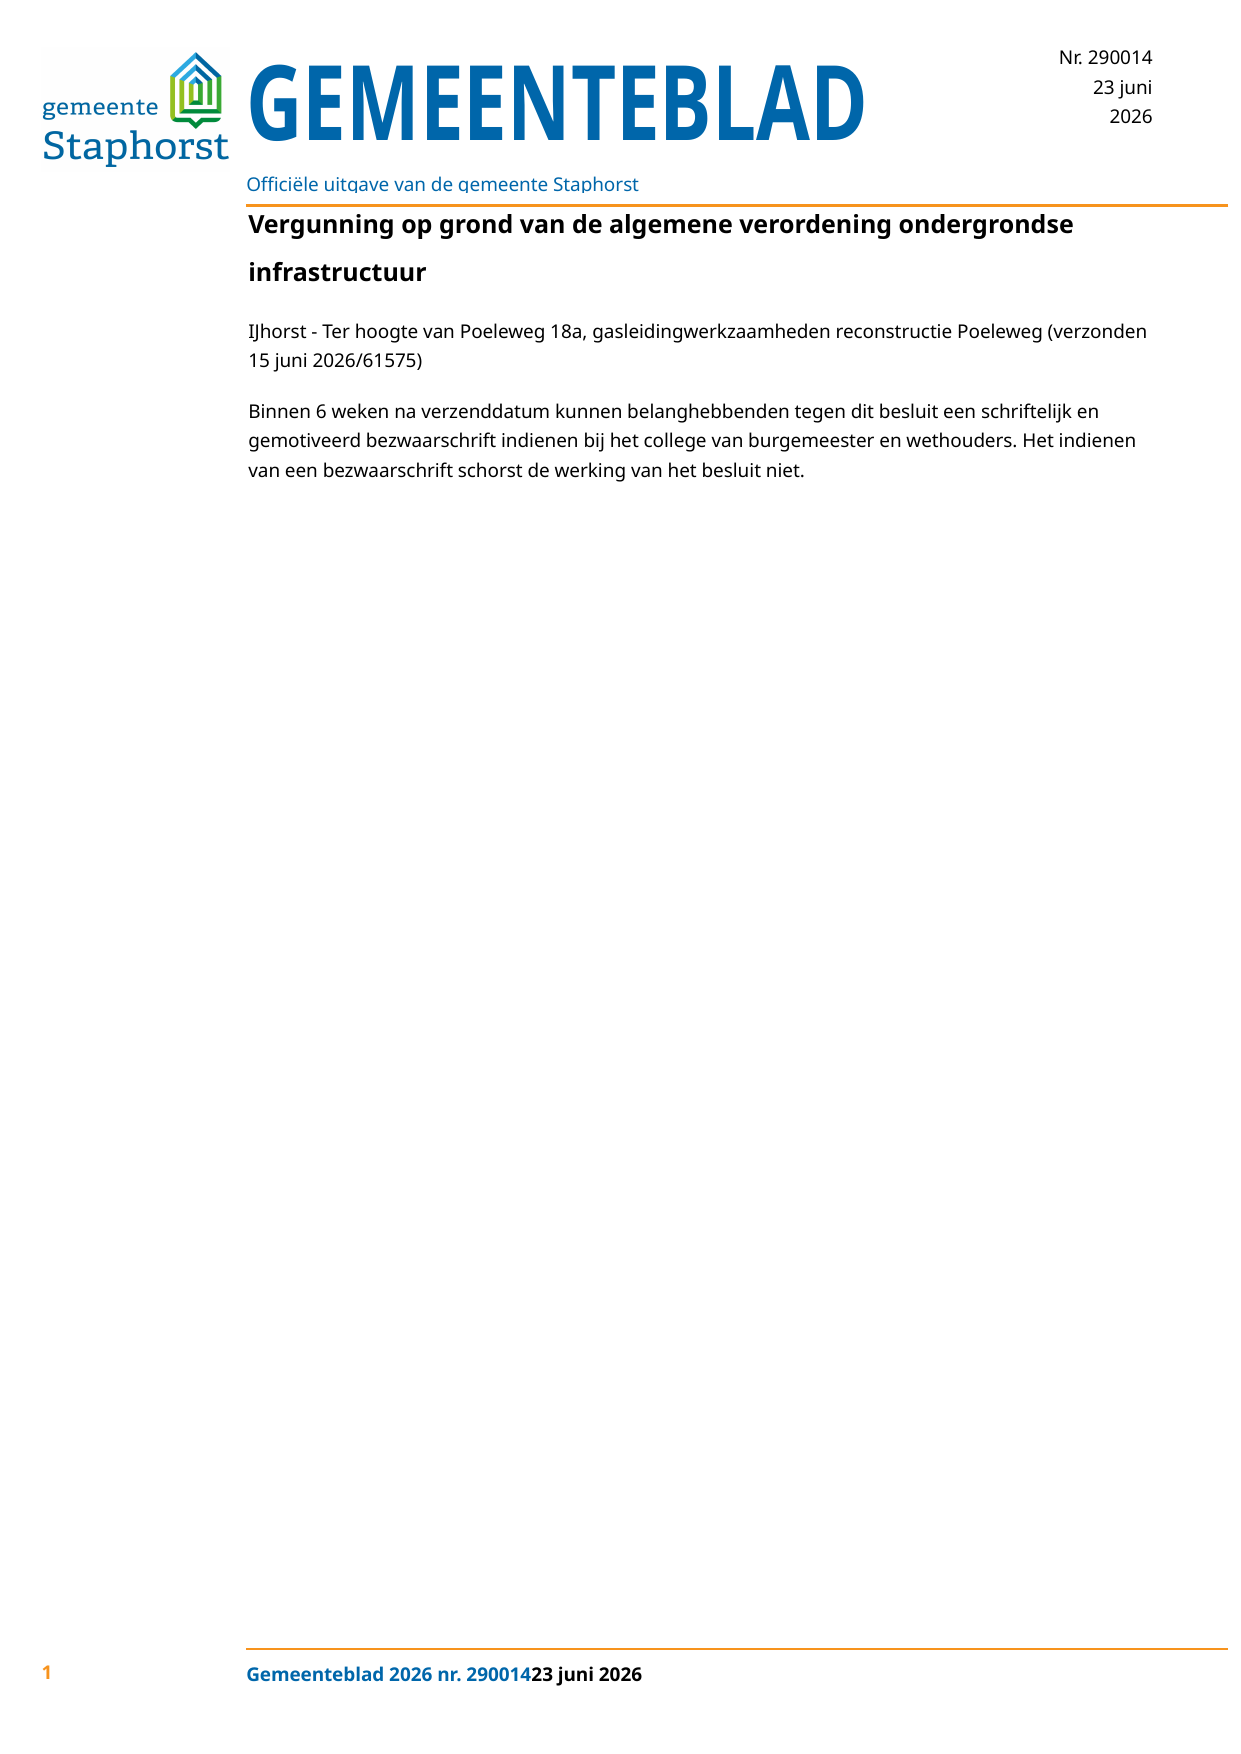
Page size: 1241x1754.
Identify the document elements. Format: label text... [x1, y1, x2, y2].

picture [41, 47, 231, 172]
text IJhorst - Ter hoogte van Poeleweg 18a, gasleidingwerkzaamheden reconstructie Poeleweg (verzonden 15 juni 2026/61575) [248, 318, 1152, 373]
text Binnen 6 weken na verzenddatum kunnen belanghebbenden tegen dit besluit een schriftelijk en gemotiveerd bezwaarschrift indienen bij het college van burgemeester en wethouders. Het indienen van een bezwaarschrift schorst de werking van het besluit niet. [248, 398, 1152, 483]
text Vergunning op grond van de algemene verordening ondergrondse infrastructuur [248, 207, 1152, 288]
